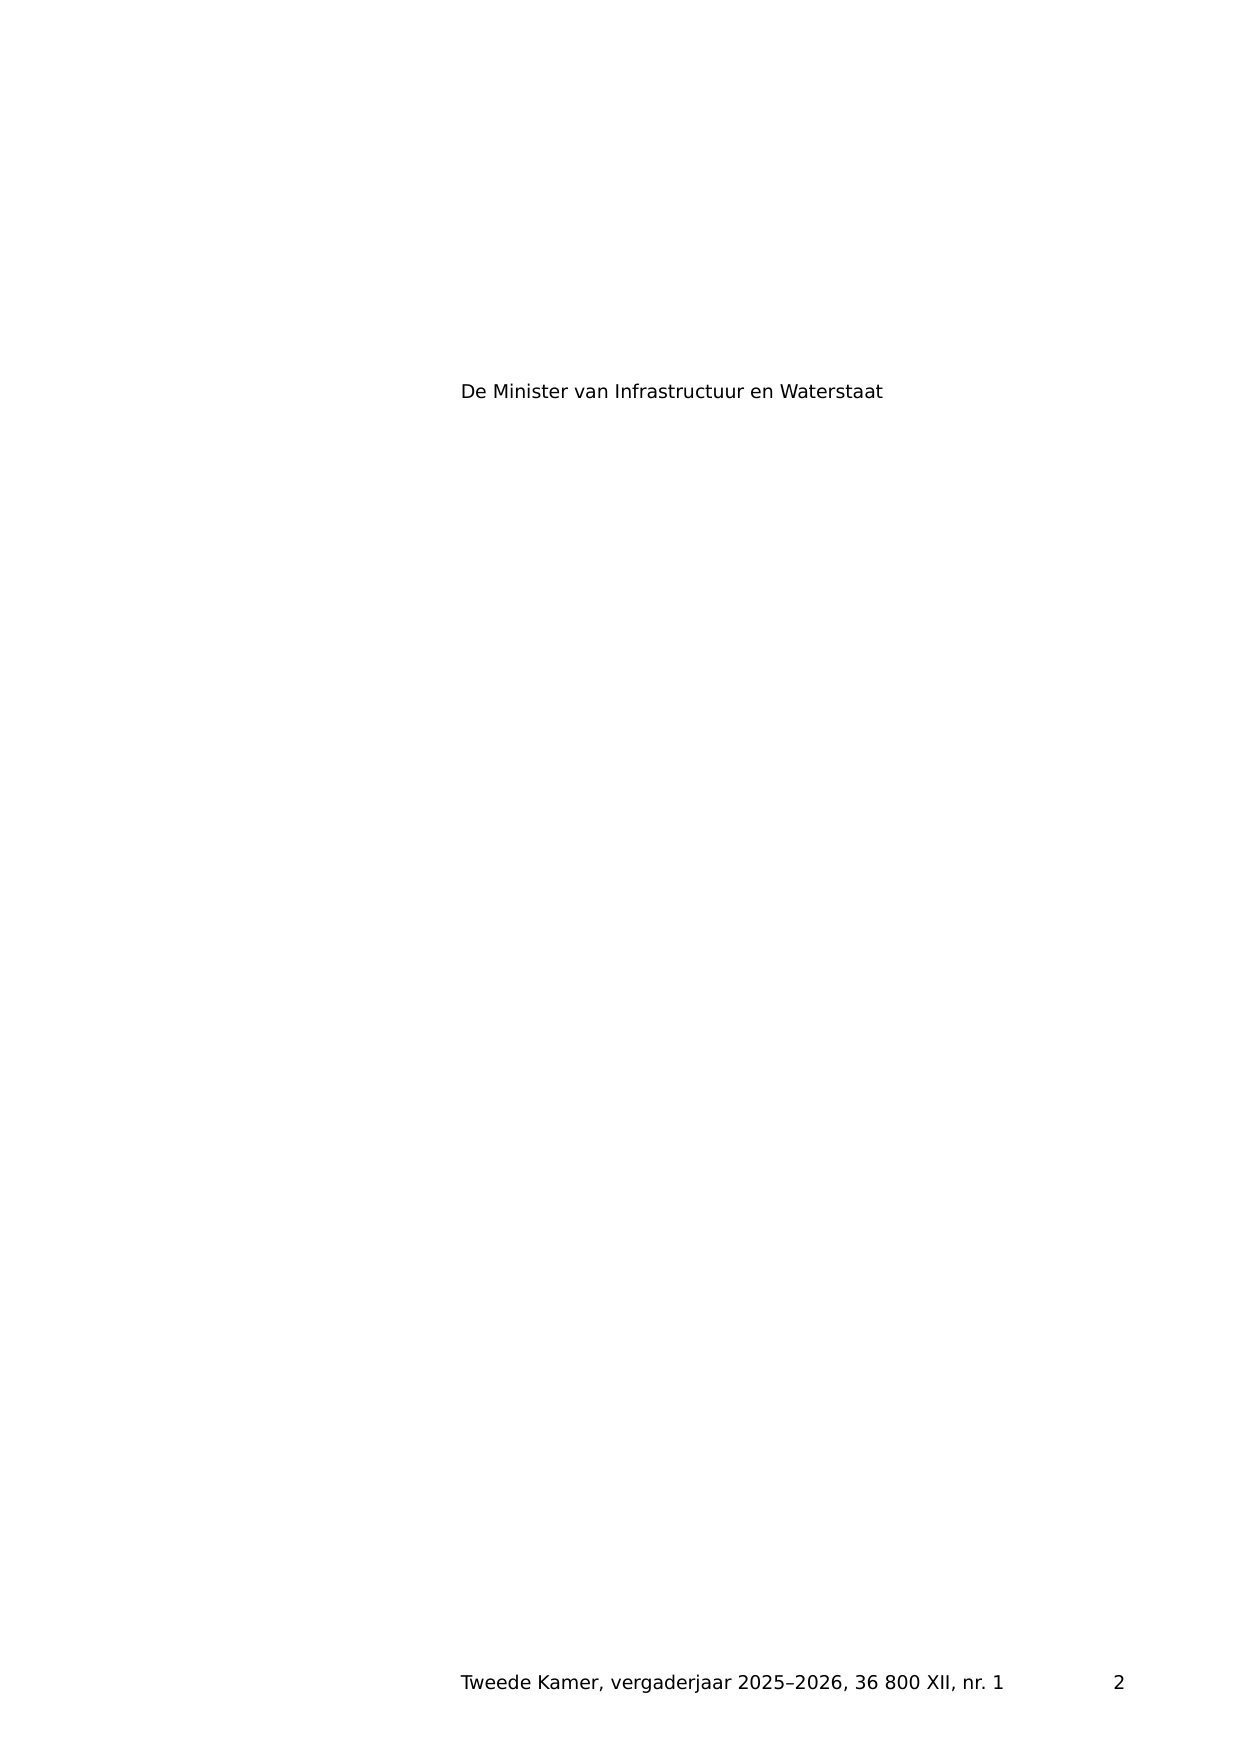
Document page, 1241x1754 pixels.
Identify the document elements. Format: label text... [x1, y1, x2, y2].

text De Minister van Infrastructuur en Waterstaat [461, 381, 1125, 403]
